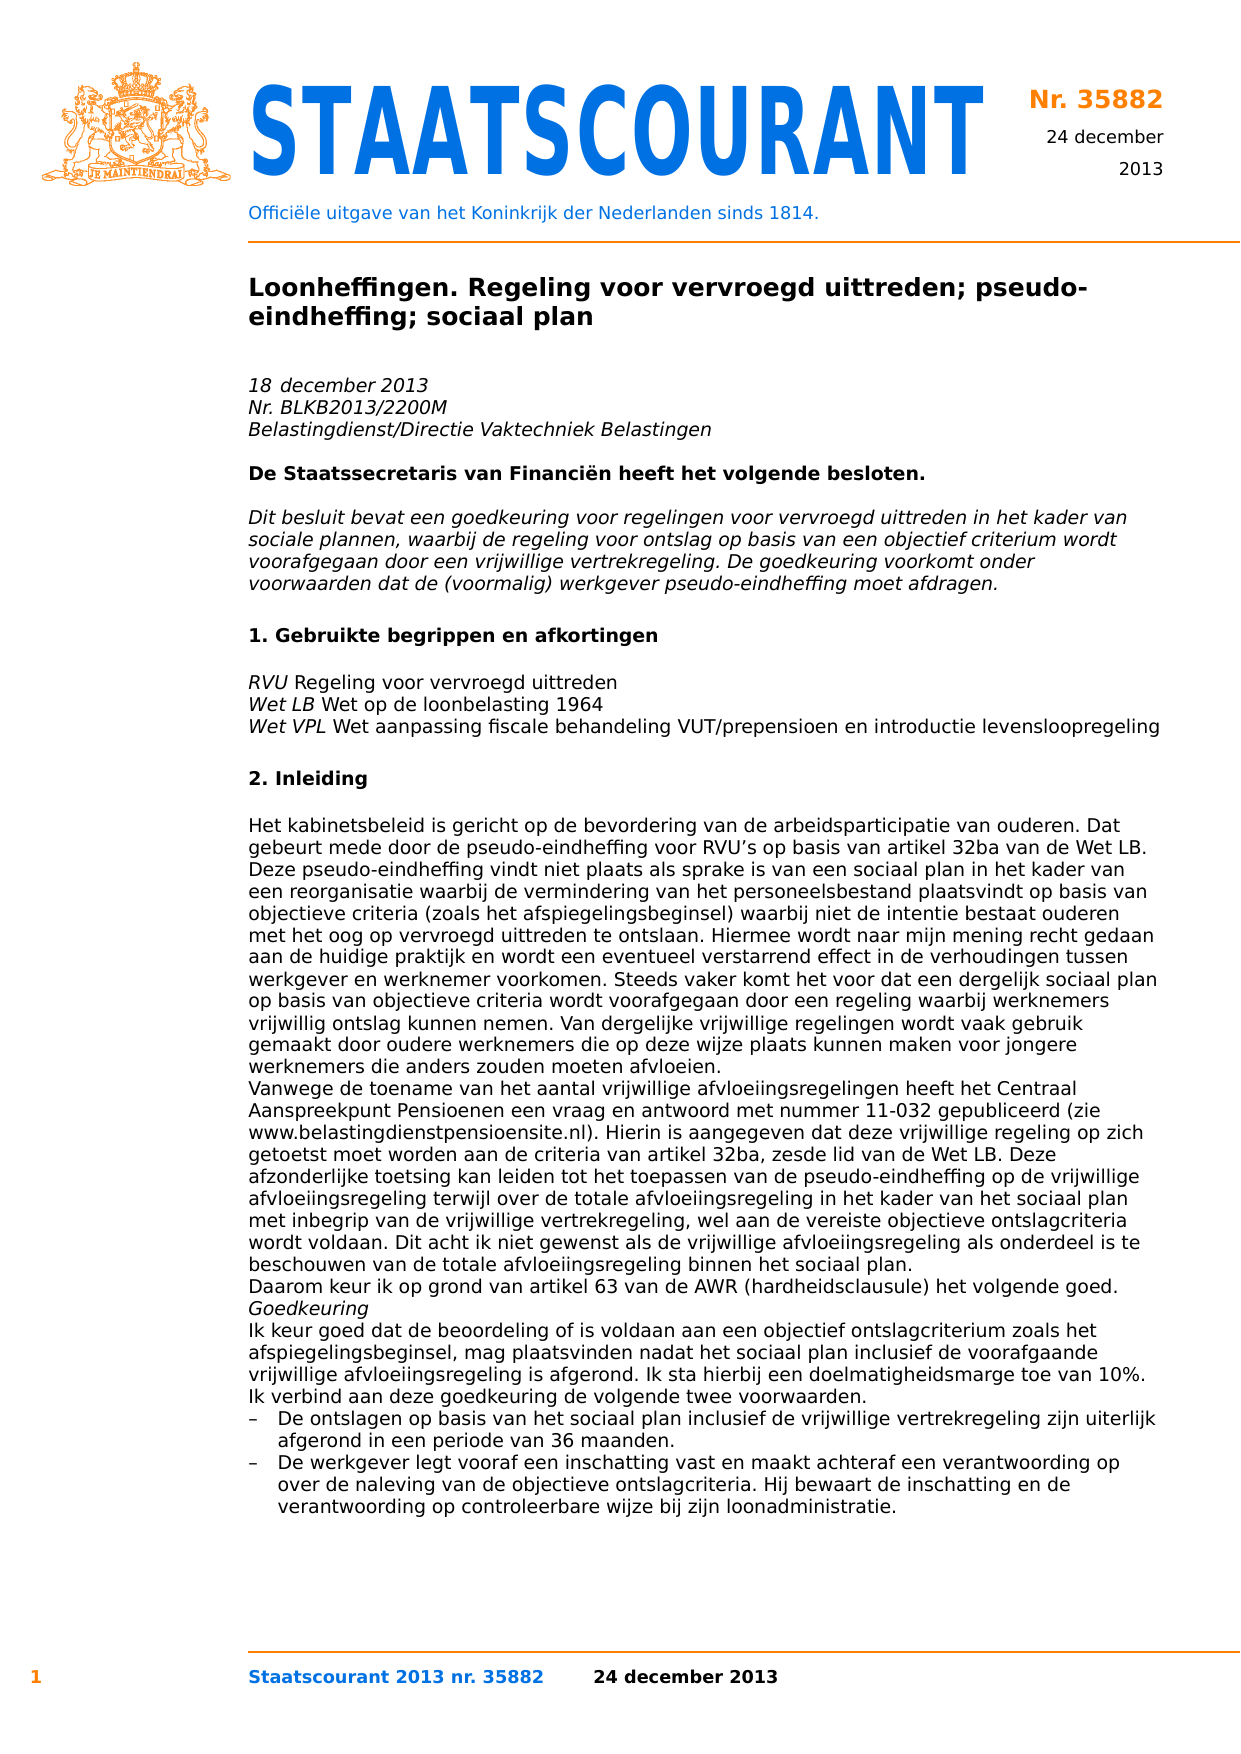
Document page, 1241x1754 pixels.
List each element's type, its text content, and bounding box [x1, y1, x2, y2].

text Dit besluit bevat een goedkeuring voor regelingen voor vervroegd uittreden in het kader van sociale plannen, waarbij de regeling voor ontslag op basis van een objectief criterium wordt voorafgegaan door een vrijwillige vertrekregeling. De goedkeuring voorkomt onder voorwaarden dat de (voormalig) werkgever pseudo-eindheffing moet afdragen. [248, 507, 1163, 595]
table_cell 2013 [998, 153, 1240, 203]
picture [41, 62, 231, 186]
text Vanwege de toename van het aantal vrijwillige afvloeiingsregelingen heeft het Centraal Aanspreekpunt Pensioenen een vraag en antwoord met nummer 11-032 gepubliceerd (zie www.belastingdienstpensioensite.nl). Hierin is aangegeven dat deze vrijwillige regeling op zich getoetst moet worden aan de criteria van artikel 32ba, zesde lid van de Wet LB. Deze afzonderlijke toetsing kan leiden tot het toepassen van de pseudo-eindheffing op de vrijwillige afvloeiingsregeling terwijl over de totale afvloeiingsregeling in het kader van het sociaal plan met inbegrip van de vrijwillige vertrekregeling, wel aan de vereiste objectieve ontslagcriteria wordt voldaan. Dit acht ik niet gewenst als de vrijwillige afvloeiingsregeling als onderdeel is te beschouwen van de totale afvloeiingsregeling binnen het sociaal plan. [248, 1078, 1163, 1276]
subtitle Loonheffingen. Regeling voor vervroegd uittreden; pseudo-eindheffing; sociaal plan [248, 273, 1163, 331]
text Wet LB Wet op de loonbelasting 1964 [248, 694, 1163, 716]
text Goedkeuring [248, 1298, 1163, 1320]
text Het kabinetsbeleid is gericht op de bevordering van de arbeidsparticipatie van ouderen. Dat gebeurt mede door de pseudo-eindheffing voor RVU’s op basis van artikel 32ba van de Wet LB. Deze pseudo-eindheffing vindt niet plaats als sprake is van een sociaal plan in het kader van een reorganisatie waarbij de vermindering van het personeelsbestand plaatsvindt op basis van objectieve criteria (zoals het afspiegelingsbeginsel) waarbij niet de intentie bestaat ouderen met het oog op vervroegd uittreden te ontslaan. Hiermee wordt naar mijn mening recht gedaan aan de huidige praktijk en wordt een eventueel verstarrend effect in de verhoudingen tussen werkgever en werknemer voorkomen. Steeds vaker komt het voor dat een dergelijk sociaal plan op basis van objectieve criteria wordt voorafgegaan door een regeling waarbij werknemers vrijwillig ontslag kunnen nemen. Van dergelijke vrijwillige regelingen wordt vaak gebruik gemaakt door oudere werknemers die op deze wijze plaats kunnen maken voor jongere werknemers die anders zouden moeten afvloeien. [248, 814, 1163, 1078]
text 18 december 2013 [248, 375, 1163, 397]
text Nr. BLKB2013/2200M [248, 397, 1163, 419]
table_header [25, 62, 248, 241]
text Belastingdienst/Directie Vaktechniek Belastingen [248, 419, 1163, 441]
text Daarom keur ik op grond van artikel 63 van de AWR (hardheidsclausule) het volgende goed. [248, 1276, 1163, 1298]
table_cell 24 december [998, 121, 1240, 153]
text – De ontslagen op basis van het sociaal plan inclusief de vrijwillige vertrekregeling zijn uiterlijk afgerond in een periode van 36 maanden. [248, 1408, 1163, 1452]
text RVU Regeling voor vervroegd uittreden [248, 672, 1163, 694]
text Wet VPL Wet aanpassing fiscale behandeling VUT/prepensioen en introductie levensloopregeling [248, 716, 1163, 738]
subtitle 2. Inleiding [248, 768, 1163, 789]
table_header Nr. 35882 [998, 62, 1240, 121]
text – De werkgever legt vooraf een inschatting vast en maakt achteraf een verantwoording op over de naleving van de objectieve ontslagcriteria. Hij bewaart de inschatting en de verantwoording op controleerbare wijze bij zijn loonadministratie. [248, 1452, 1163, 1518]
table_cell Officiële uitgave van het Koninkrijk der Nederlanden sinds 1814. [248, 203, 1240, 241]
text Ik keur goed dat de beoordeling of is voldaan aan een objectief ontslagcriterium zoals het afspiegelingsbeginsel, mag plaatsvinden nadat het sociaal plan inclusief de voorafgaande vrijwillige afvloeiingsregeling is afgerond. Ik sta hierbij een doelmatigheidsmarge toe van 10%. Ik verbind aan deze goedkeuring de volgende twee voorwaarden. [248, 1320, 1163, 1408]
table_header STAATSCOURANT [248, 62, 998, 203]
subtitle 1. Gebruikte begrippen en afkortingen [248, 625, 1163, 647]
text De Staatssecretaris van Financiën heeft het volgende besloten. [248, 463, 1163, 485]
